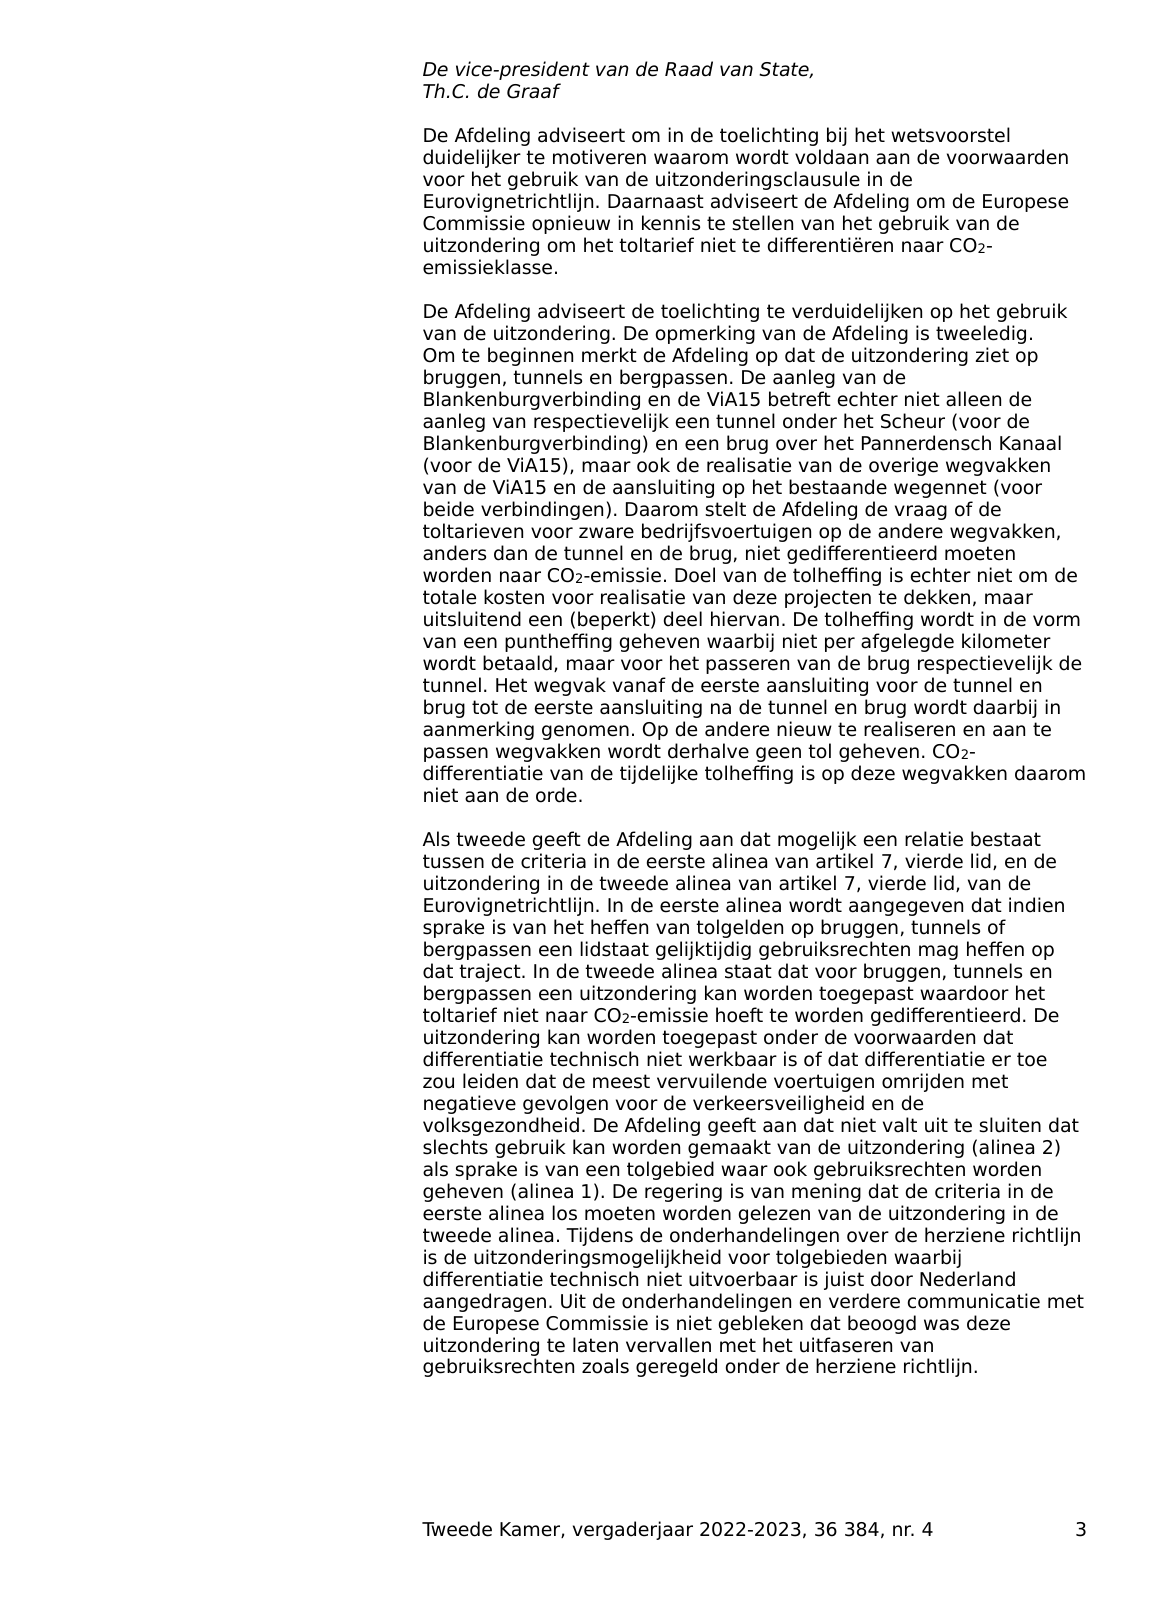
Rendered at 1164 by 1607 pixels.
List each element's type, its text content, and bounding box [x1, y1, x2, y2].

text De Afdeling adviseert de toelichting te verduidelijken op het gebruik van de uitzondering. De opmerking van de Afdeling is tweeledig. [422, 301, 1087, 345]
text Th.C. de Graaf [422, 81, 1087, 103]
text De Afdeling adviseert om in de toelichting bij het wetsvoorstel duidelijker te motiveren waarom wordt voldaan aan de voorwaarden voor het gebruik van de uitzonderingsclausule in de Eurovignetrichtlijn. Daarnaast adviseert de Afdeling om de Europese Commissie opnieuw in kennis te stellen van het gebruik van de uitzondering om het toltarief niet te differentiëren naar CO2-emissieklasse. [422, 125, 1087, 279]
text De vice-president van de Raad van State, [422, 59, 1087, 81]
text Om te beginnen merkt de Afdeling op dat de uitzondering ziet op bruggen, tunnels en bergpassen. De aanleg van de Blankenburgverbinding en de ViA15 betreft echter niet alleen de aanleg van respectievelijk een tunnel onder het Scheur (voor de Blankenburgverbinding) en een brug over het Pannerdensch Kanaal (voor de ViA15), maar ook de realisatie van de overige wegvakken van de ViA15 en de aansluiting op het bestaande wegennet (voor beide verbindingen). Daarom stelt de Afdeling de vraag of de toltarieven voor zware bedrijfsvoertuigen op de andere wegvakken, anders dan de tunnel en de brug, niet gedifferentieerd moeten worden naar CO2-emissie. Doel van de tolheffing is echter niet om de totale kosten voor realisatie van deze projecten te dekken, maar uitsluitend een (beperkt) deel hiervan. De tolheffing wordt in de vorm van een puntheffing geheven waarbij niet per afgelegde kilometer wordt betaald, maar voor het passeren van de brug respectievelijk de tunnel. Het wegvak vanaf de eerste aansluiting voor de tunnel en brug tot de eerste aansluiting na de tunnel en brug wordt daarbij in aanmerking genomen. Op de andere nieuw te realiseren en aan te passen wegvakken wordt derhalve geen tol geheven. CO2-differentiatie van de tijdelijke tolheffing is op deze wegvakken daarom niet aan de orde. [422, 345, 1087, 807]
text Als tweede geeft de Afdeling aan dat mogelijk een relatie bestaat tussen de criteria in de eerste alinea van artikel 7, vierde lid, en de uitzondering in de tweede alinea van artikel 7, vierde lid, van de Eurovignetrichtlijn. In de eerste alinea wordt aangegeven dat indien sprake is van het heffen van tolgelden op bruggen, tunnels of bergpassen een lidstaat gelijktijdig gebruiksrechten mag heffen op dat traject. In de tweede alinea staat dat voor bruggen, tunnels en bergpassen een uitzondering kan worden toegepast waardoor het toltarief niet naar CO2-emissie hoeft te worden gedifferentieerd. De uitzondering kan worden toegepast onder de voorwaarden dat differentiatie technisch niet werkbaar is of dat differentiatie er toe zou leiden dat de meest vervuilende voertuigen omrijden met negatieve gevolgen voor de verkeersveiligheid en de volksgezondheid. De Afdeling geeft aan dat niet valt uit te sluiten dat slechts gebruik kan worden gemaakt van de uitzondering (alinea 2) als sprake is van een tolgebied waar ook gebruiksrechten worden geheven (alinea 1). De regering is van mening dat de criteria in de eerste alinea los moeten worden gelezen van de uitzondering in de tweede alinea. Tijdens de onderhandelingen over de herziene richtlijn is de uitzonderingsmogelijkheid voor tolgebieden waarbij differentiatie technisch niet uitvoerbaar is juist door Nederland aangedragen. Uit de onderhandelingen en verdere communicatie met de Europese Commissie is niet gebleken dat beoogd was deze uitzondering te laten vervallen met het uitfaseren van gebruiksrechten zoals geregeld onder de herziene richtlijn. [422, 829, 1087, 1378]
